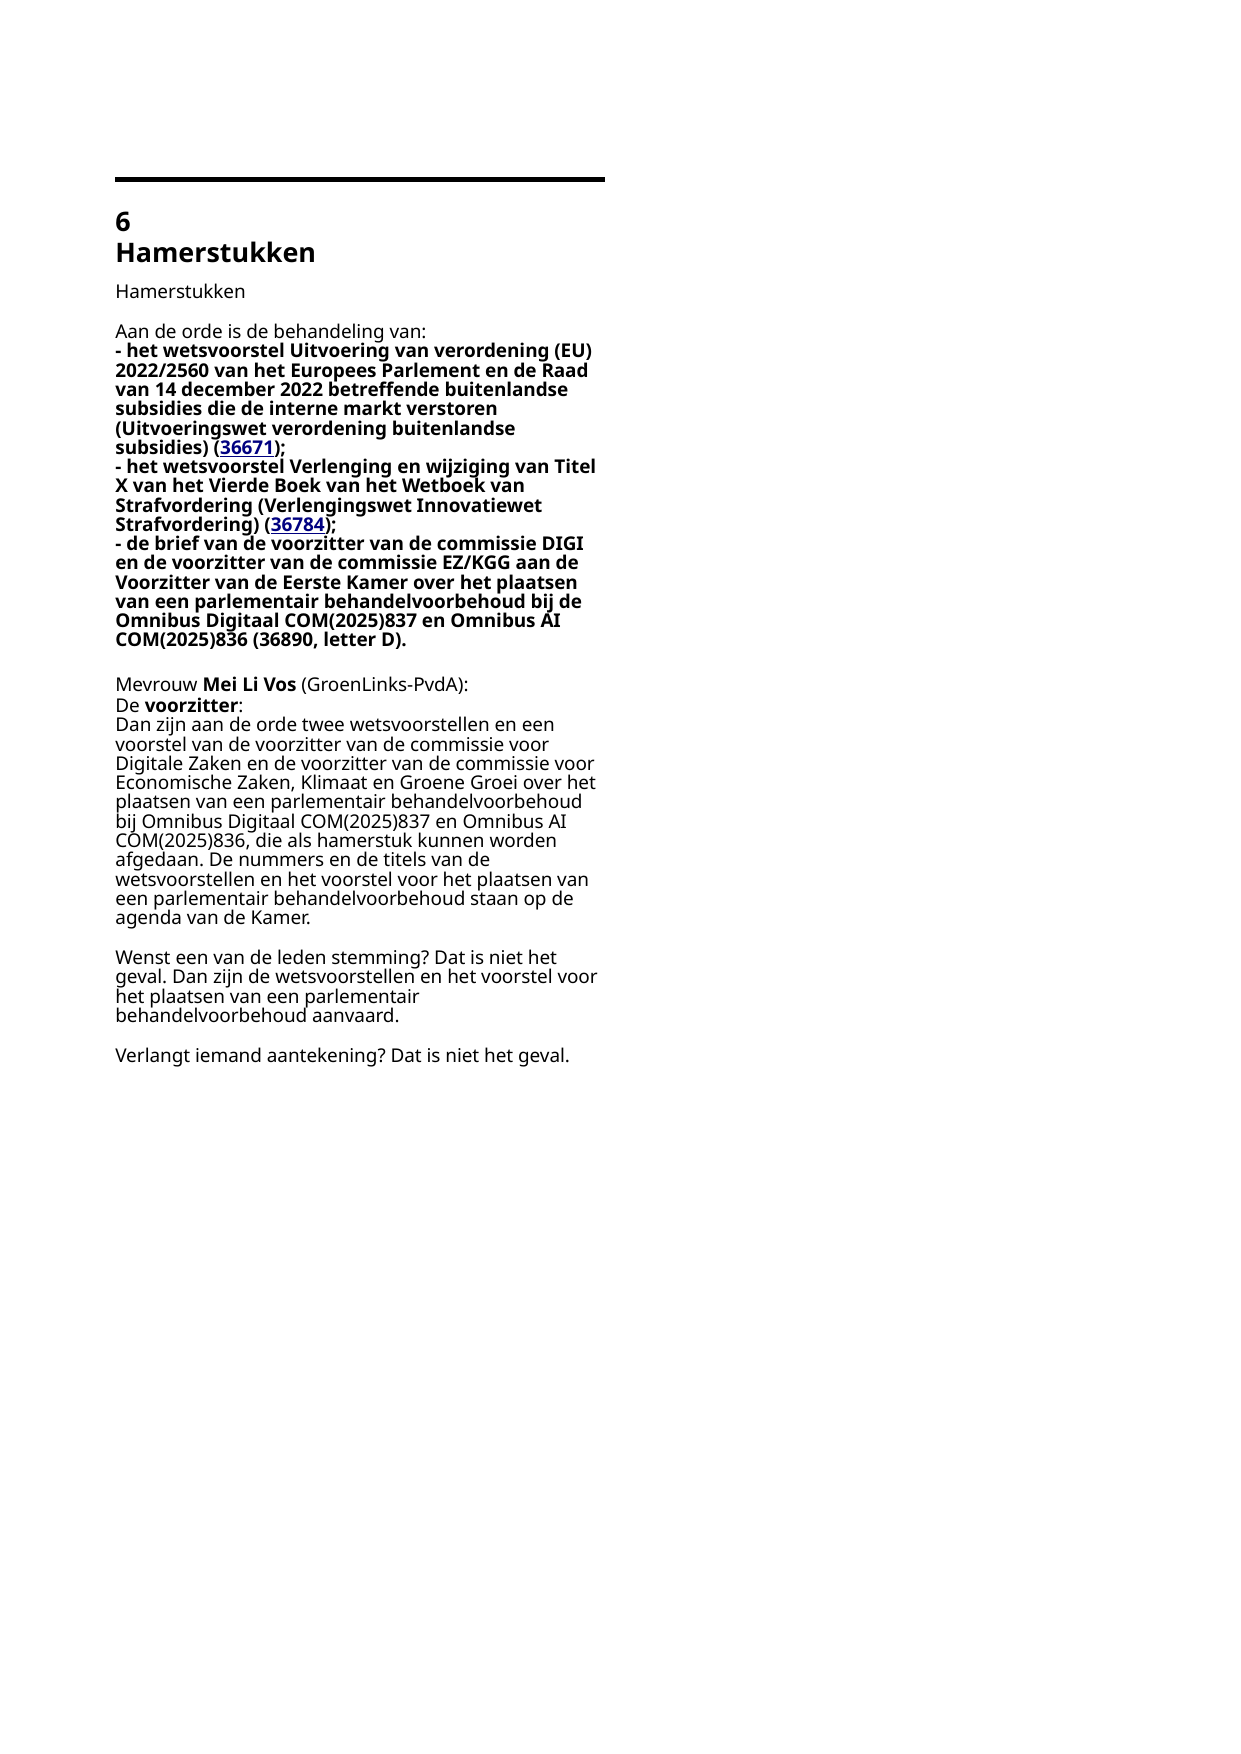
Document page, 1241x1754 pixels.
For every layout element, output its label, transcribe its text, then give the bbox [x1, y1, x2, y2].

text Hamerstukken [115, 283, 605, 302]
text Hamerstukken [115, 239, 605, 283]
text Verlangt iemand aantekening? Dat is niet het geval. [115, 1047, 605, 1066]
text Mevrouw Mei Li Vos (GroenLinks-PvdA): [115, 671, 605, 697]
text Aan de orde is de behandeling van: [115, 323, 605, 342]
text Wenst een van de leden stemming? Dat is niet het geval. Dan zijn de wetsvoorstellen en het voorstel voor het plaatsen van een parlementair behandelvoorbehoud aanvaard. [115, 949, 605, 1026]
text - de brief van de voorzitter van de commissie DIGI en de voorzitter van de commissie EZ/KGG aan de Voorzitter van de Eerste Kamer over het plaatsen van een parlementair behandelvoorbehoud bij de Omnibus Digitaal COM(2025)837 en Omnibus AI COM(2025)836 (36890, letter D). [115, 535, 605, 651]
text De voorzitter: [115, 697, 605, 716]
text - het wetsvoorstel Uitvoering van verordening (EU) 2022/2560 van het Europees Parlement en de Raad van 14 december 2022 betreffende buitenlandse subsidies die de interne markt verstoren (Uitvoeringswet verordening buitenlandse subsidies) (36671); [115, 342, 605, 458]
text Dan zijn aan de orde twee wetsvoorstellen en een voorstel van de voorzitter van de commissie voor Digitale Zaken en de voorzitter van de commissie voor Economische Zaken, Klimaat en Groene Groei over het plaatsen van een parlementair behandelvoorbehoud bij Omnibus Digitaal COM(2025)837 en Omnibus AI COM(2025)836, die als hamerstuk kunnen worden afgedaan. De nummers en de titels van de wetsvoorstellen en het voorstel voor het plaatsen van een parlementair behandelvoorbehoud staan op de agenda van de Kamer. [115, 716, 605, 928]
text 6 [115, 203, 605, 239]
text - het wetsvoorstel Verlenging en wijziging van Titel X van het Vierde Boek van het Wetboek van Strafvordering (Verlengingswet Innovatiewet Strafvordering) (36784); [115, 458, 605, 535]
